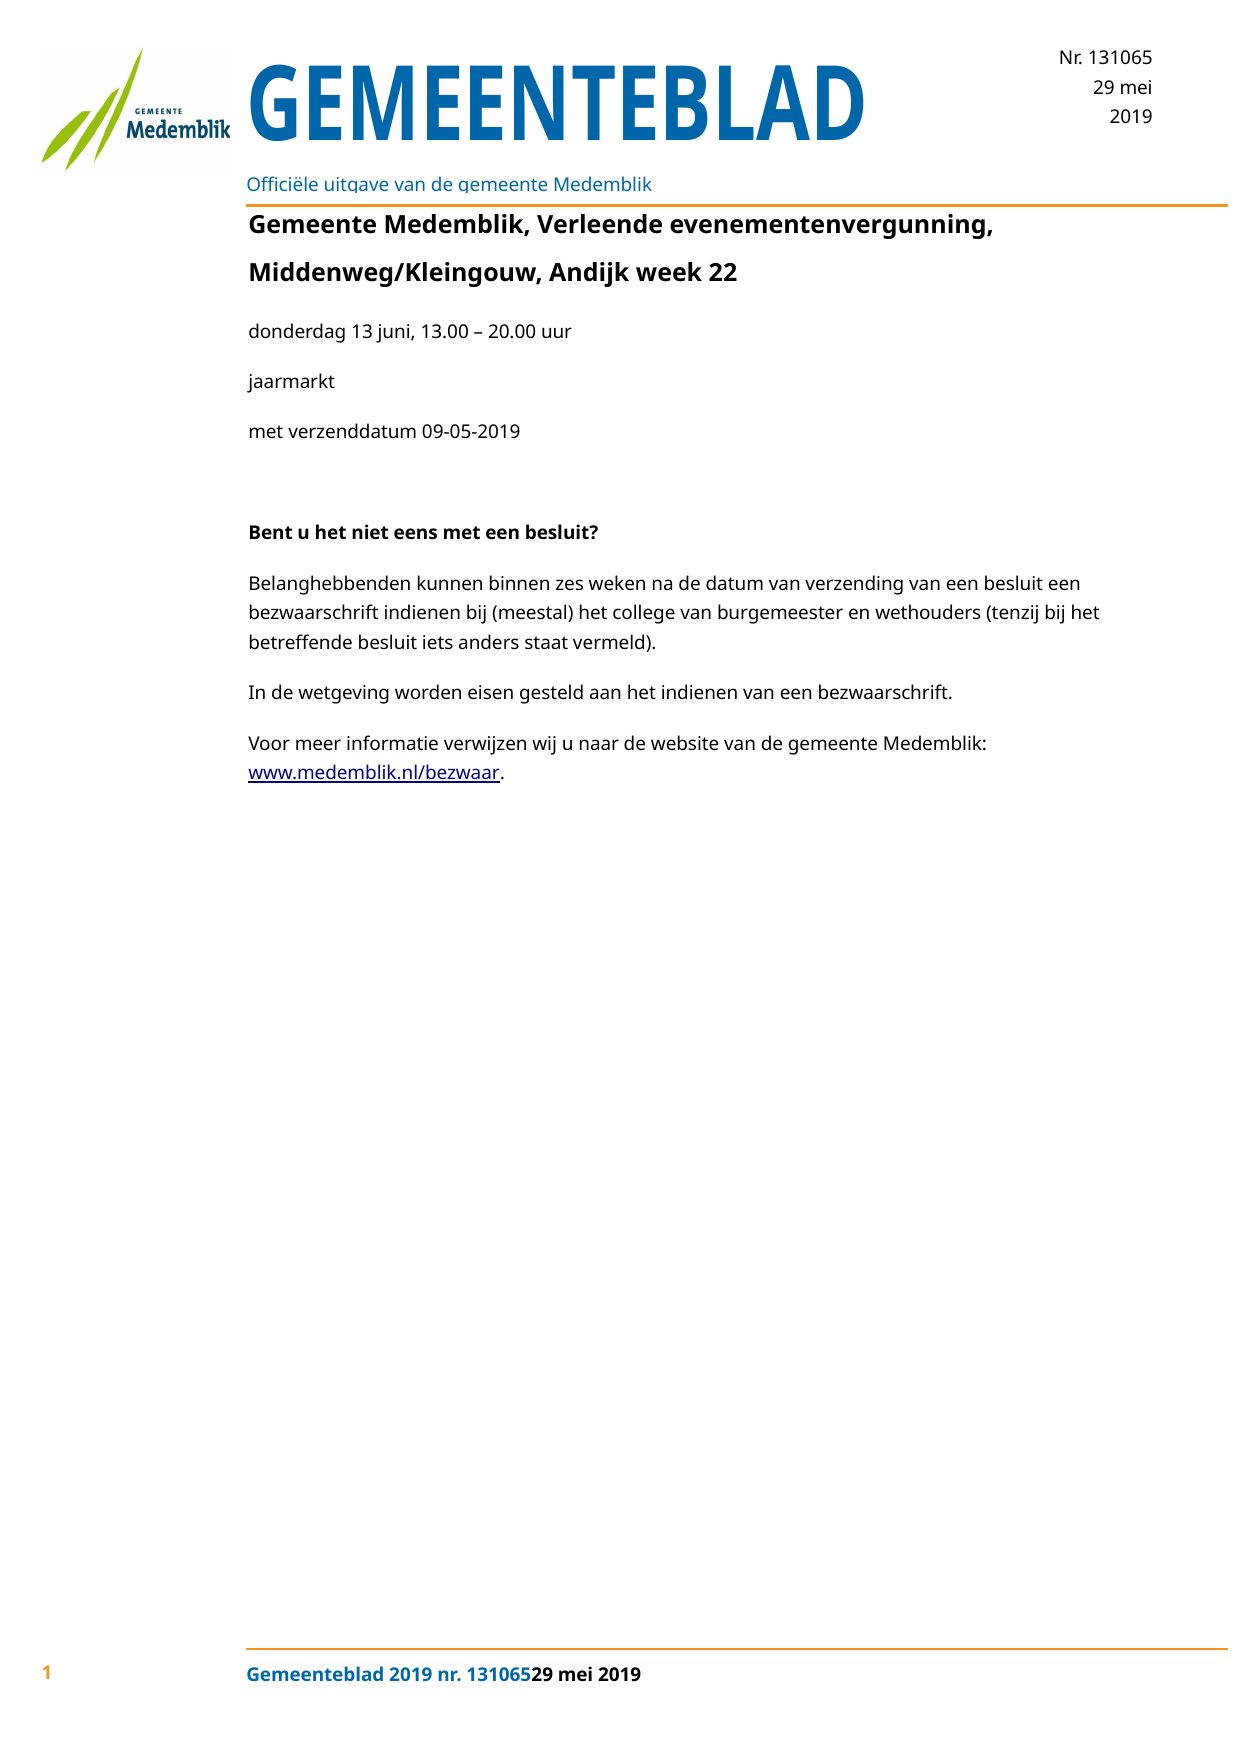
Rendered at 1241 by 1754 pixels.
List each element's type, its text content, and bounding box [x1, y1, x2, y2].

text Voor meer informatie verwijzen wij u naar de website van de gemeente Medemblik: www.medemblik.nl/bezwaar. [248, 730, 1152, 785]
text met verzenddatum 09-05-2019 [248, 419, 1152, 444]
text donderdag 13 juni, 13.00 – 20.00 uur [248, 318, 1152, 344]
text Gemeente Medemblik, Verleende evenementenvergunning, Middenweg/Kleingouw, Andijk week 22 [248, 207, 1152, 288]
text jaarmarkt [248, 368, 1152, 394]
picture [41, 47, 231, 172]
text Belanghebbenden kunnen binnen zes weken na de datum van verzending van een besluit een bezwaarschrift indienen bij (meestal) het college van burgemeester en wethouders (tenzij bij het betreffende besluit iets anders staat vermeld). [248, 570, 1152, 655]
text In de wetgeving worden eisen gesteld aan het indienen van een bezwaarschrift. [248, 679, 1152, 705]
text Bent u het niet eens met een besluit? [248, 519, 1152, 545]
